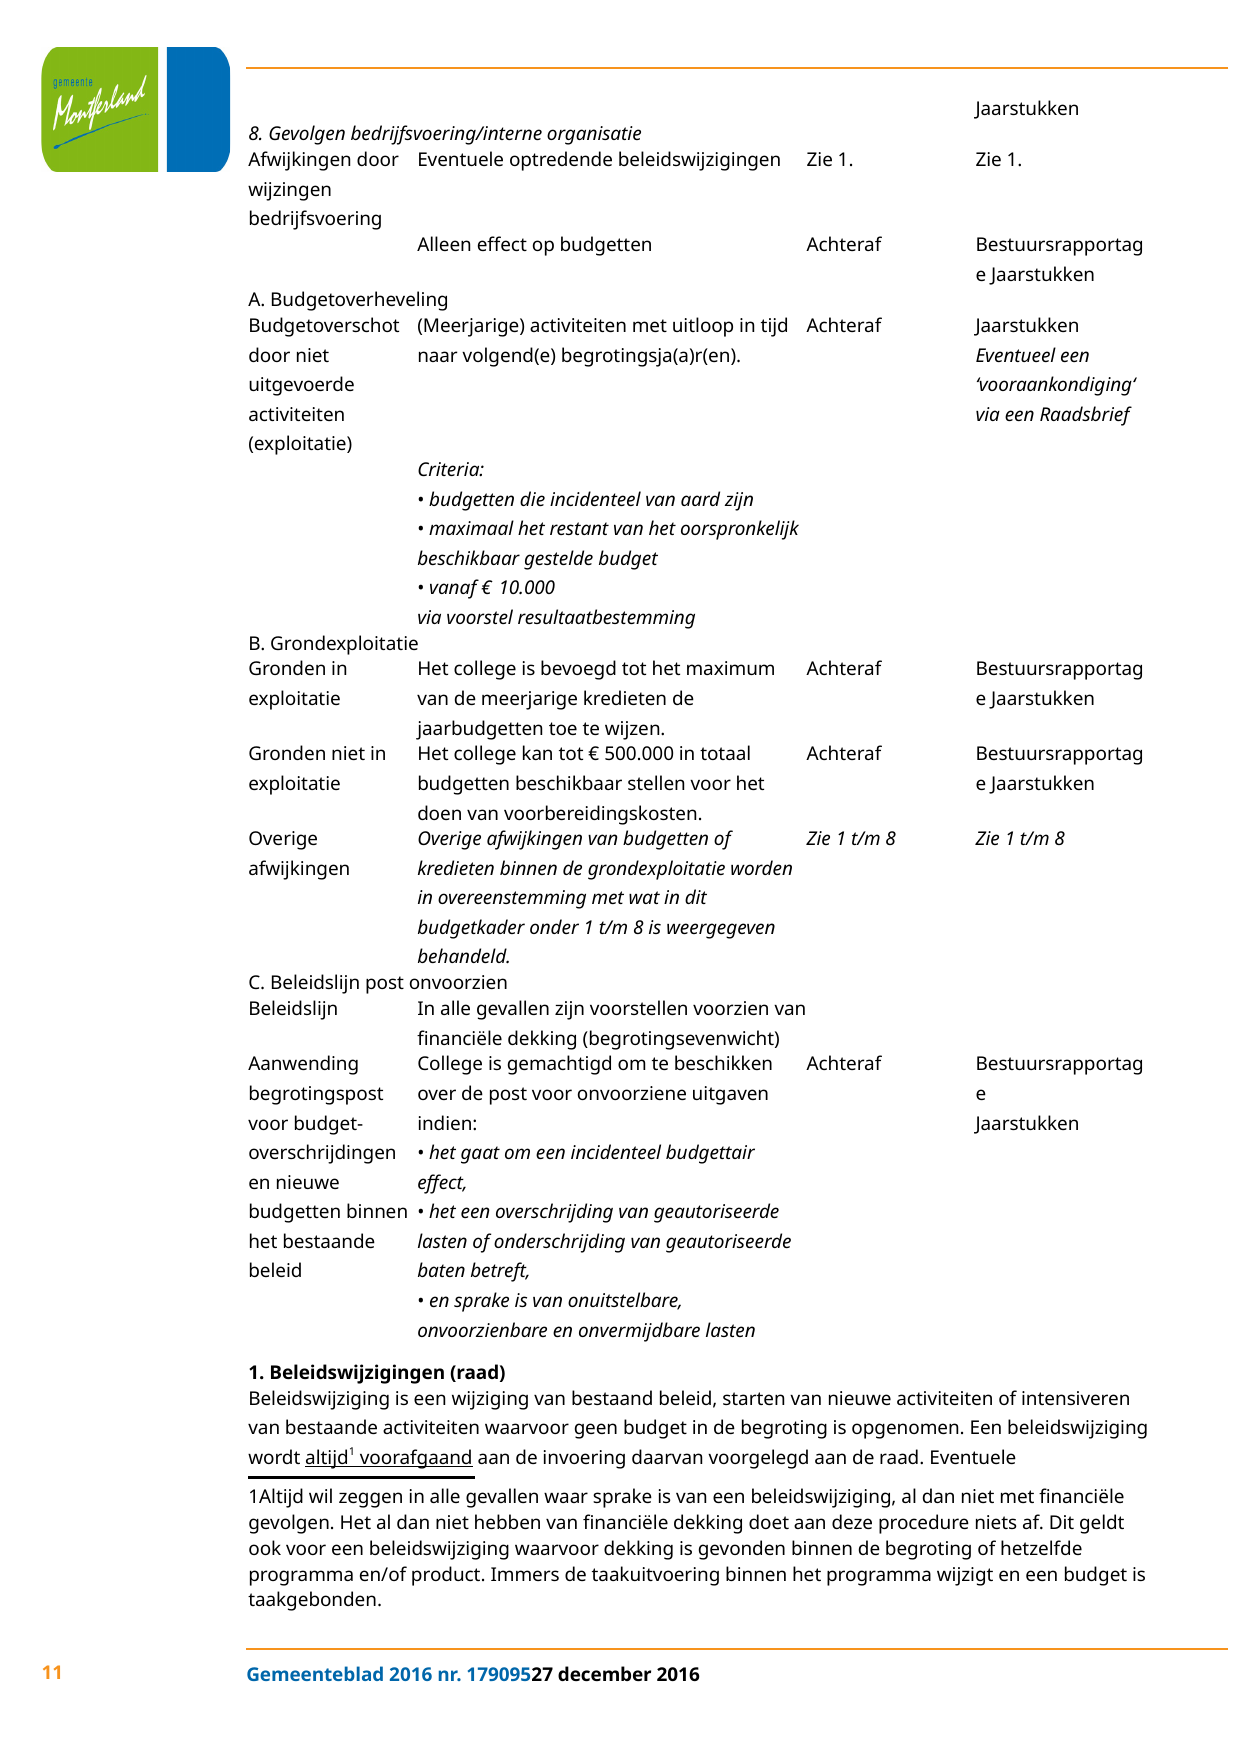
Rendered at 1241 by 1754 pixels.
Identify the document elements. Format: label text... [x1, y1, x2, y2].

table_cell [806, 970, 975, 995]
table_cell Jaarstukken [975, 95, 1152, 121]
table_cell Achteraf [806, 231, 975, 286]
table_cell Budgetoverschot door niet uitgevoerde activiteiten (exploitatie) [248, 312, 417, 456]
text Beleidswijziging is een wijziging van bestaand beleid, starten van nieuwe activiteiten of intensiveren van bestaande activiteiten waarvoor geen budget in de begroting is opgenomen. Een beleidswijziging wordt altijd voorafgaand aan de invoering daarvan voorgelegd aan de raad. Eventuele [248, 1385, 1152, 1470]
table_cell Bestuursrapportage Jaarstukken [975, 656, 1152, 741]
table_cell Bestuursrapportage Jaarstukken [975, 1051, 1152, 1342]
table_cell Afwijkingen door wijzingen bedrijfsvoering [248, 146, 417, 231]
table_cell [248, 95, 417, 121]
table_cell Beleidslijn [248, 995, 417, 1051]
table_cell In alle gevallen zijn voorstellen voorzien van financiële dekking (begrotingsevenwicht) [417, 995, 806, 1051]
table_cell [806, 456, 975, 630]
table_cell Zie 1. [975, 146, 1152, 231]
table_cell C. Beleidslijn post onvoorzien [248, 970, 806, 995]
table_cell Achteraf [806, 656, 975, 741]
table_cell [975, 995, 1152, 1051]
table_cell [806, 95, 975, 121]
table_cell Overige afwijkingen van budgetten of kredieten binnen de grondexploitatie worden in overeenstemming met wat in dit budgetkader onder 1 t/m 8 is weergegeven behandeld. [417, 825, 806, 969]
table_cell [975, 121, 1152, 146]
table_cell [806, 630, 975, 656]
table_cell [975, 286, 1152, 312]
table_cell [806, 121, 975, 146]
table_cell Zie 1. [806, 146, 975, 231]
table_cell Het college kan tot € 500.000 in totaal budgetten beschikbaar stellen voor het doen van voorbereidingskosten. [417, 741, 806, 825]
table_cell [975, 630, 1152, 656]
table_cell Het college is bevoegd tot het maximum van de meerjarige kredieten de jaarbudgetten toe te wijzen. [417, 656, 806, 741]
table_cell Gronden niet in exploitatie [248, 741, 417, 825]
text 1. Beleidswijzigingen (raad) [248, 1359, 1152, 1385]
table_cell A. Budgetoverheveling [248, 286, 806, 312]
table_cell [806, 995, 975, 1051]
table_cell [975, 970, 1152, 995]
table_cell (Meerjarige) activiteiten met uitloop in tijd naar volgend(e) begrotingsja(a)r(en). [417, 312, 806, 456]
table_cell 8. Gevolgen bedrijfsvoering/interne organisatie [248, 121, 806, 146]
table_cell Criteria: • budgetten die incidenteel van aard zijn • maximaal het restant van het oorspronkelijk beschikbaar gestelde budget • vanaf € 10.000 via voorstel resultaatbestemming [417, 456, 806, 630]
table_cell B. Grondexploitatie [248, 630, 806, 656]
table_cell Overige afwijkingen [248, 825, 417, 969]
table_cell Achteraf [806, 741, 975, 825]
table_cell Gronden in exploitatie [248, 656, 417, 741]
table_cell Zie 1 t/m 8 [975, 825, 1152, 969]
table_cell Achteraf [806, 1051, 975, 1342]
table_cell [248, 456, 417, 630]
table_cell Bestuursrapportage Jaarstukken [975, 741, 1152, 825]
table_cell Alleen effect op budgetten [417, 231, 806, 286]
table_cell Bestuursrapportage Jaarstukken [975, 231, 1152, 286]
table_cell Aanwending begrotingspost voor budget-overschrijdingen en nieuwe budgetten binnen het bestaande beleid [248, 1051, 417, 1342]
table_cell College is gemachtigd om te beschikken over de post voor onvoorziene uitgaven indien: • het gaat om een incidenteel budgettair effect, • het een overschrijding van geautoriseerde lasten of onderschrijding van geautoriseerde baten betreft, • en sprake is van onuitstelbare, onvoorzienbare en onvermijdbare lasten [417, 1051, 806, 1342]
picture [41, 47, 231, 172]
table_cell [417, 95, 806, 121]
table_cell Zie 1 t/m 8 [806, 825, 975, 969]
table_cell Jaarstukken Eventueel een ‘vooraankondiging‘ via een Raadsbrief [975, 312, 1152, 456]
text Altijd wil zeggen in alle gevallen waar sprake is van een beleidswijziging, al dan niet met financiële gevolgen. Het al dan niet hebben van financiële dekking doet aan deze procedure niets af. Dit geldt ook voor een beleidswijziging waarvoor dekking is gevonden binnen de begroting of hetzelfde programma en/of product. Immers de taakuitvoering binnen het programma wijzigt en een budget is taakgebonden. [248, 1483, 1152, 1612]
table_cell Eventuele optredende beleidswijzigingen [417, 146, 806, 231]
table_cell [975, 456, 1152, 630]
table_cell Achteraf [806, 312, 975, 456]
table_cell [806, 286, 975, 312]
table_cell [248, 231, 417, 286]
